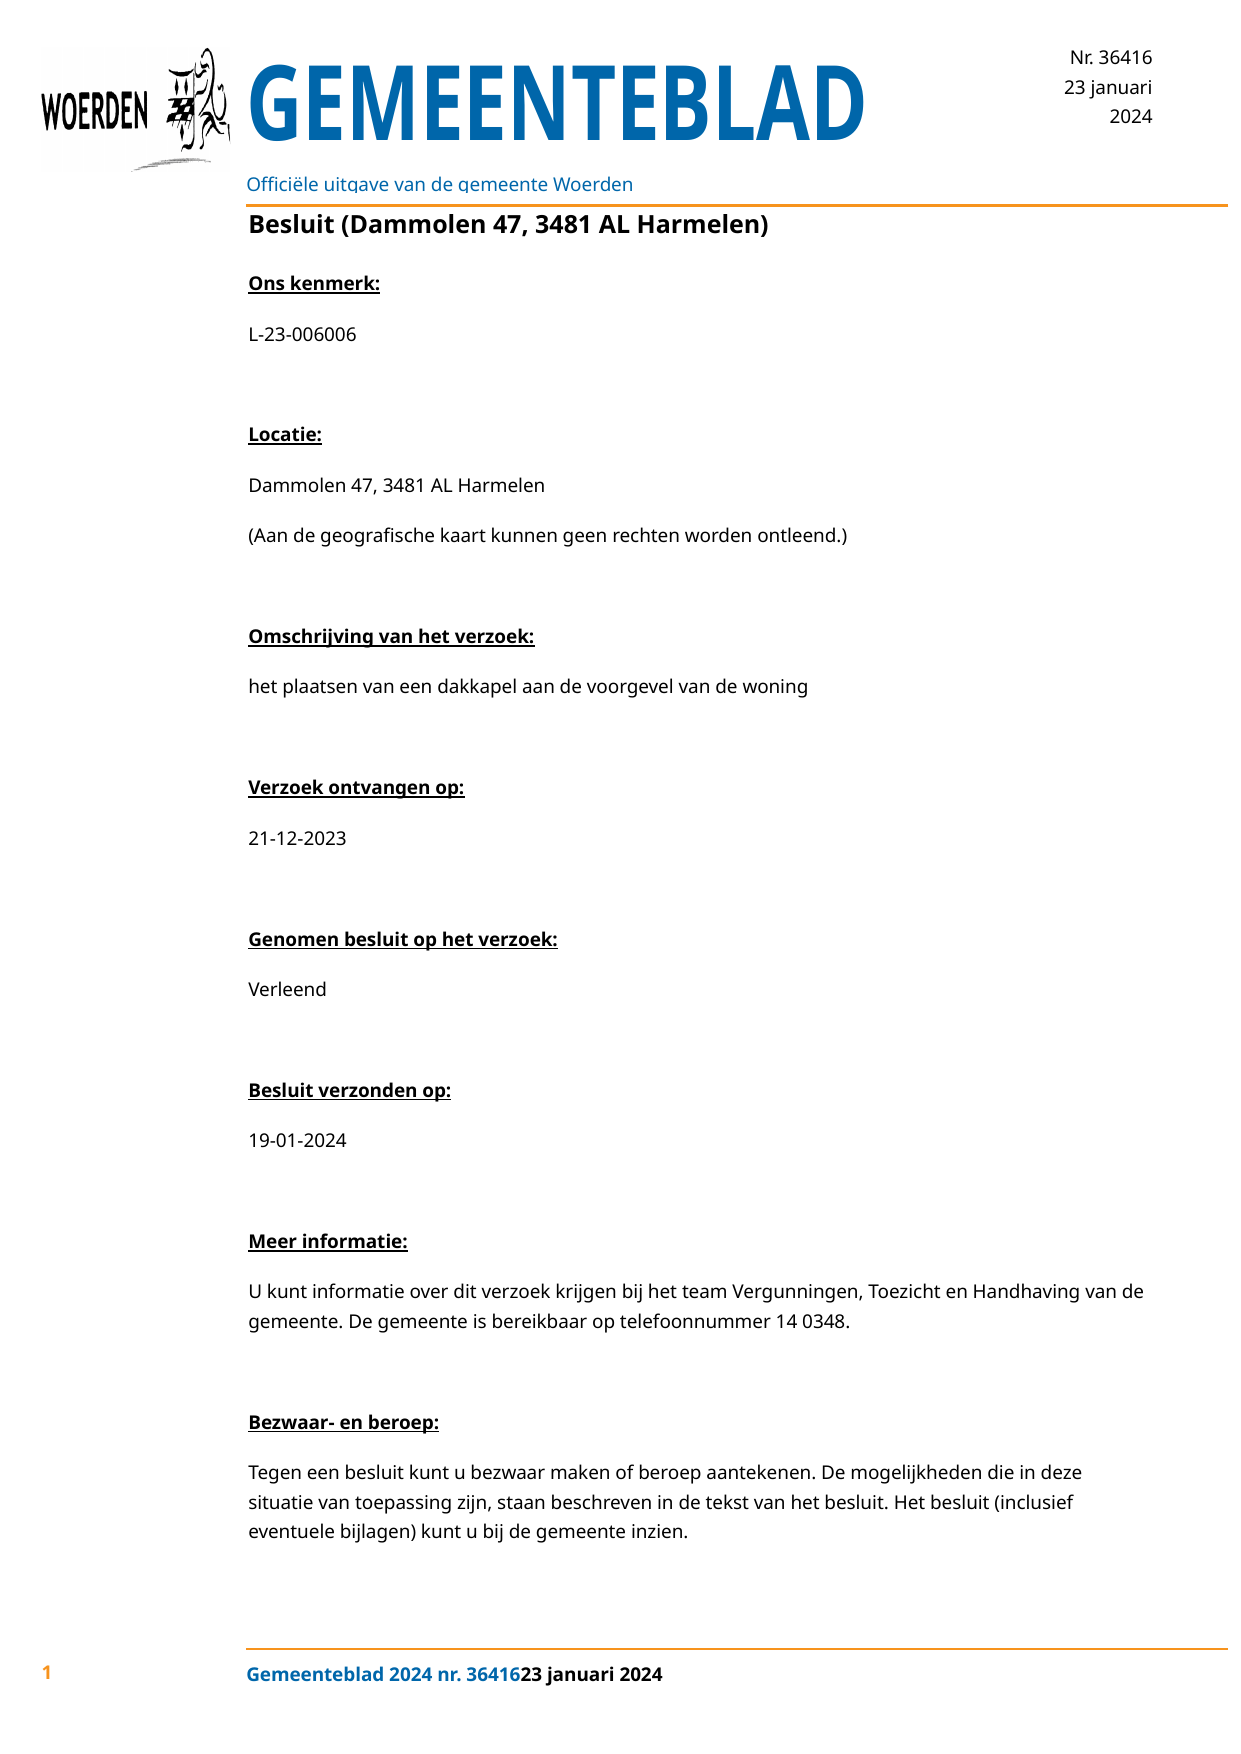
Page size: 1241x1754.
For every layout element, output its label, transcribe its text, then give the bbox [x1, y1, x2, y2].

text Besluit (Dammolen 47, 3481 AL Harmelen) [248, 207, 1152, 241]
text Besluit verzonden op: [248, 1077, 1152, 1103]
text Locatie: [248, 422, 1152, 447]
text Bezwaar- en beroep: [248, 1409, 1152, 1435]
text Tegen een besluit kunt u bezwaar maken of beroep aantekenen. De mogelijkheden die in deze situatie van toepassing zijn, staan beschreven in de tekst van het besluit. Het besluit (inclusief eventuele bijlagen) kunt u bij de gemeente inzien. [248, 1459, 1152, 1544]
text Meer informatie: [248, 1228, 1152, 1254]
picture [41, 47, 231, 172]
text het plaatsen van een dakkapel aan de voorgevel van de woning [248, 674, 1152, 699]
text 19-01-2024 [248, 1127, 1152, 1153]
text Omschrijving van het verzoek: [248, 623, 1152, 649]
text Genomen besluit op het verzoek: [248, 926, 1152, 951]
text Verleend [248, 976, 1152, 1002]
text Dammolen 47, 3481 AL Harmelen [248, 472, 1152, 498]
text Ons kenmerk: [248, 270, 1152, 296]
text Verzoek ontvangen op: [248, 774, 1152, 800]
text L-23-006006 [248, 321, 1152, 346]
text U kunt informatie over dit verzoek krijgen bij het team Vergunningen, Toezicht en Handhaving van de gemeente. De gemeente is bereikbaar op telefoonnummer 14 0348. [248, 1279, 1152, 1334]
text 21-12-2023 [248, 825, 1152, 851]
text (Aan de geografische kaart kunnen geen rechten worden ontleend.) [248, 522, 1152, 548]
